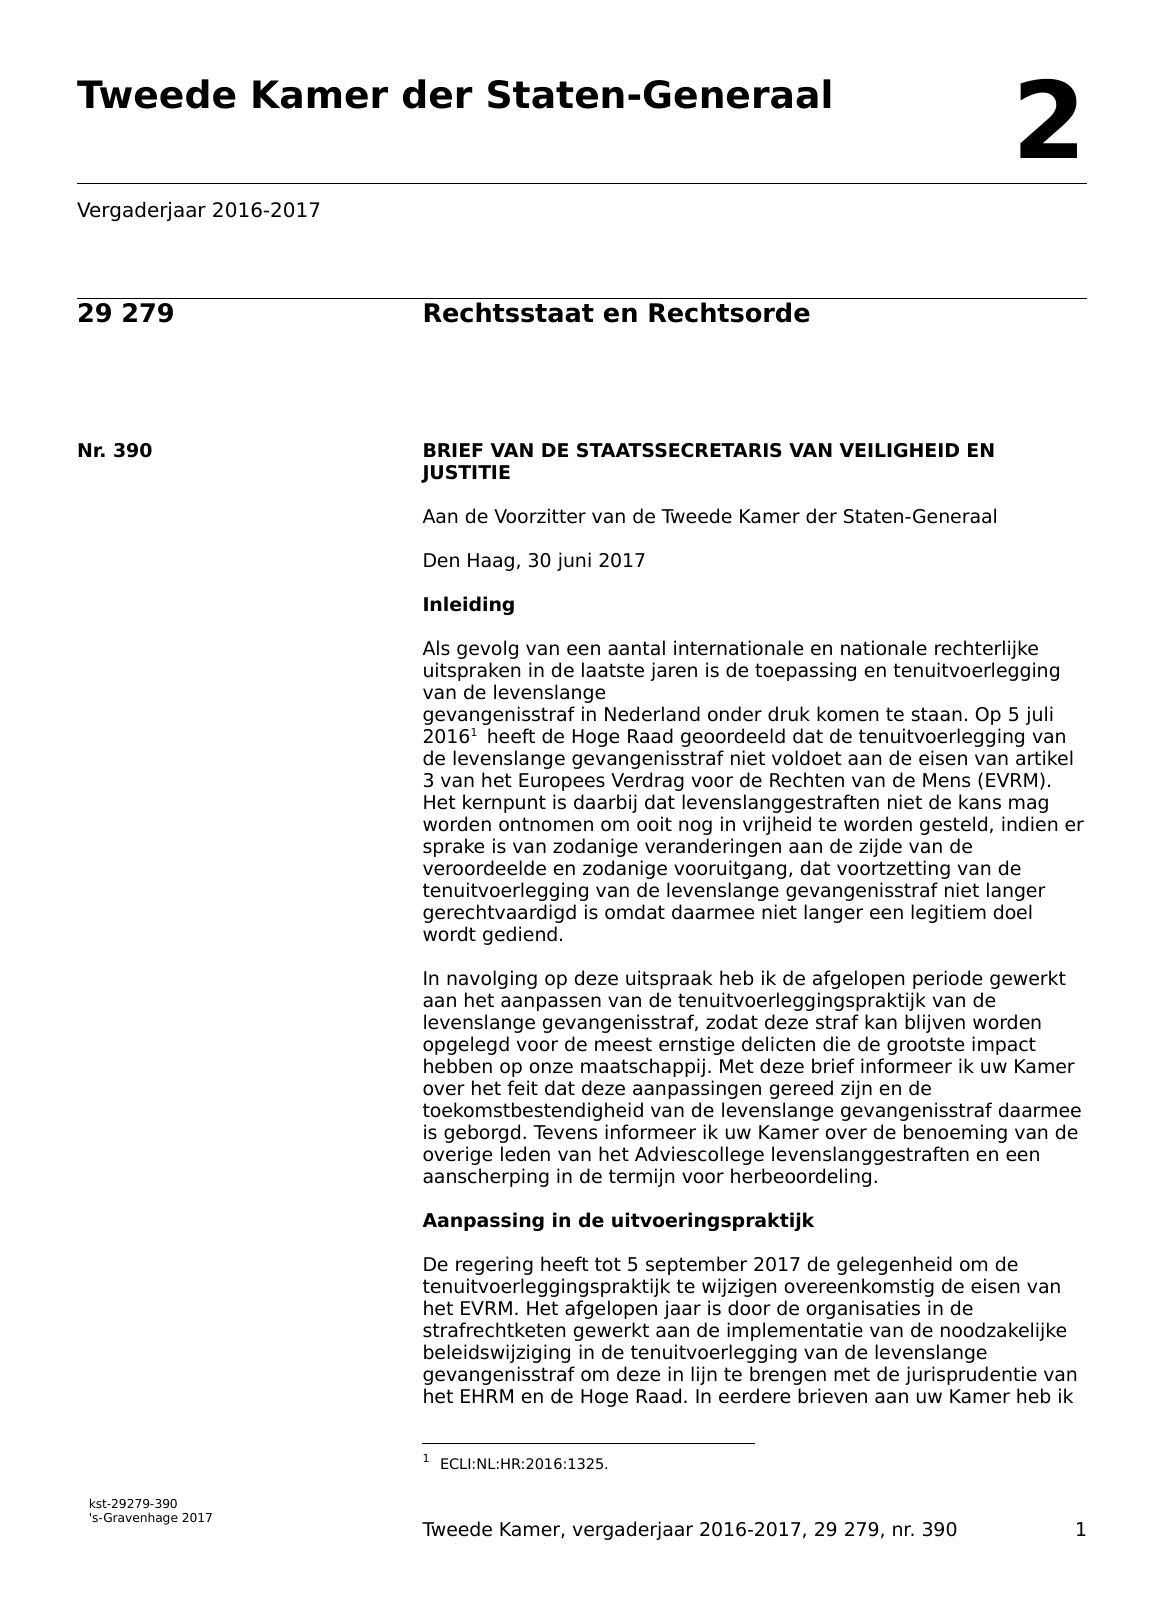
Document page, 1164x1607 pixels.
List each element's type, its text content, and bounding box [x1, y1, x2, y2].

table_header Tweede Kamer der Staten-Generaal [77, 59, 886, 183]
text gevangenisstraf in Nederland onder druk komen te staan. Op 5 juli 2016 heeft de Hoge Raad geoordeeld dat de tenuitvoerlegging van de levenslange gevangenisstraf niet voldoet aan de eisen van artikel 3 van het Europees Verdrag voor de Rechten van de Mens (EVRM). Het kernpunt is daarbij dat levenslanggestraften niet de kans mag worden ontnomen om ooit nog in vrijheid te worden gesteld, indien er sprake is van zodanige veranderingen aan de zijde van de veroordeelde en zodanige vooruitgang, dat voortzetting van de tenuitvoerlegging van de levenslange gevangenisstraf niet langer gerechtvaardigd is omdat daarmee niet langer een legitiem doel wordt gediend. [422, 704, 1087, 946]
subtitle Inleiding [422, 594, 1087, 616]
text De regering heeft tot 5 september 2017 de gelegenheid om de tenuitvoerleggingspraktijk te wijzigen overeenkomstig de eisen van het EVRM. Het afgelopen jaar is door de organisaties in de strafrechtketen gewerkt aan de implementatie van de noodzakelijke beleidswijziging in de tenuitvoerlegging van de levenslange gevangenisstraf om deze in lijn te brengen met de jurisprudentie van het EHRM en de Hoge Raad. In eerdere brieven aan uw Kamer heb ik [422, 1254, 1087, 1408]
subtitle Nr. 390 BRIEF VAN DE STAATSSECRETARIS VAN VEILIGHEID EN JUSTITIE [77, 440, 1087, 484]
text ECLI:NL:HR:2016:1325. [422, 1452, 1087, 1474]
table_cell Vergaderjaar 2016-2017 [77, 184, 1087, 298]
subtitle Aanpassing in de uitvoeringspraktijk [422, 1210, 1087, 1232]
text 's-Gravenhage 2017 [88, 1511, 323, 1525]
text In navolging op deze uitspraak heb ik de afgelopen periode gewerkt aan het aanpassen van de tenuitvoerleggingspraktijk van de levenslange gevangenisstraf, zodat deze straf kan blijven worden opgelegd voor de meest ernstige delicten die de grootste impact hebben op onze maatschappij. Met deze brief informeer ik uw Kamer over het feit dat deze aanpassingen gereed zijn en de toekomstbestendigheid van de levenslange gevangenisstraf daarmee is geborgd. Tevens informeer ik uw Kamer over de benoeming van de overige leden van het Adviescollege levenslanggestraften en een aanscherping in de termijn voor herbeoordeling. [422, 968, 1087, 1188]
text Den Haag, 30 juni 2017 [422, 550, 1087, 572]
text Aan de Voorzitter van de Tweede Kamer der Staten-Generaal [422, 506, 1087, 528]
text kst-29279-390 [88, 1497, 323, 1511]
subtitle 29 279 Rechtsstaat en Rechtsorde [77, 299, 1087, 329]
text Als gevolg van een aantal internationale en nationale rechterlijke uitspraken in de laatste jaren is de toepassing en tenuitvoerlegging van de levenslange [422, 638, 1087, 704]
table_header 2 [886, 59, 1087, 183]
